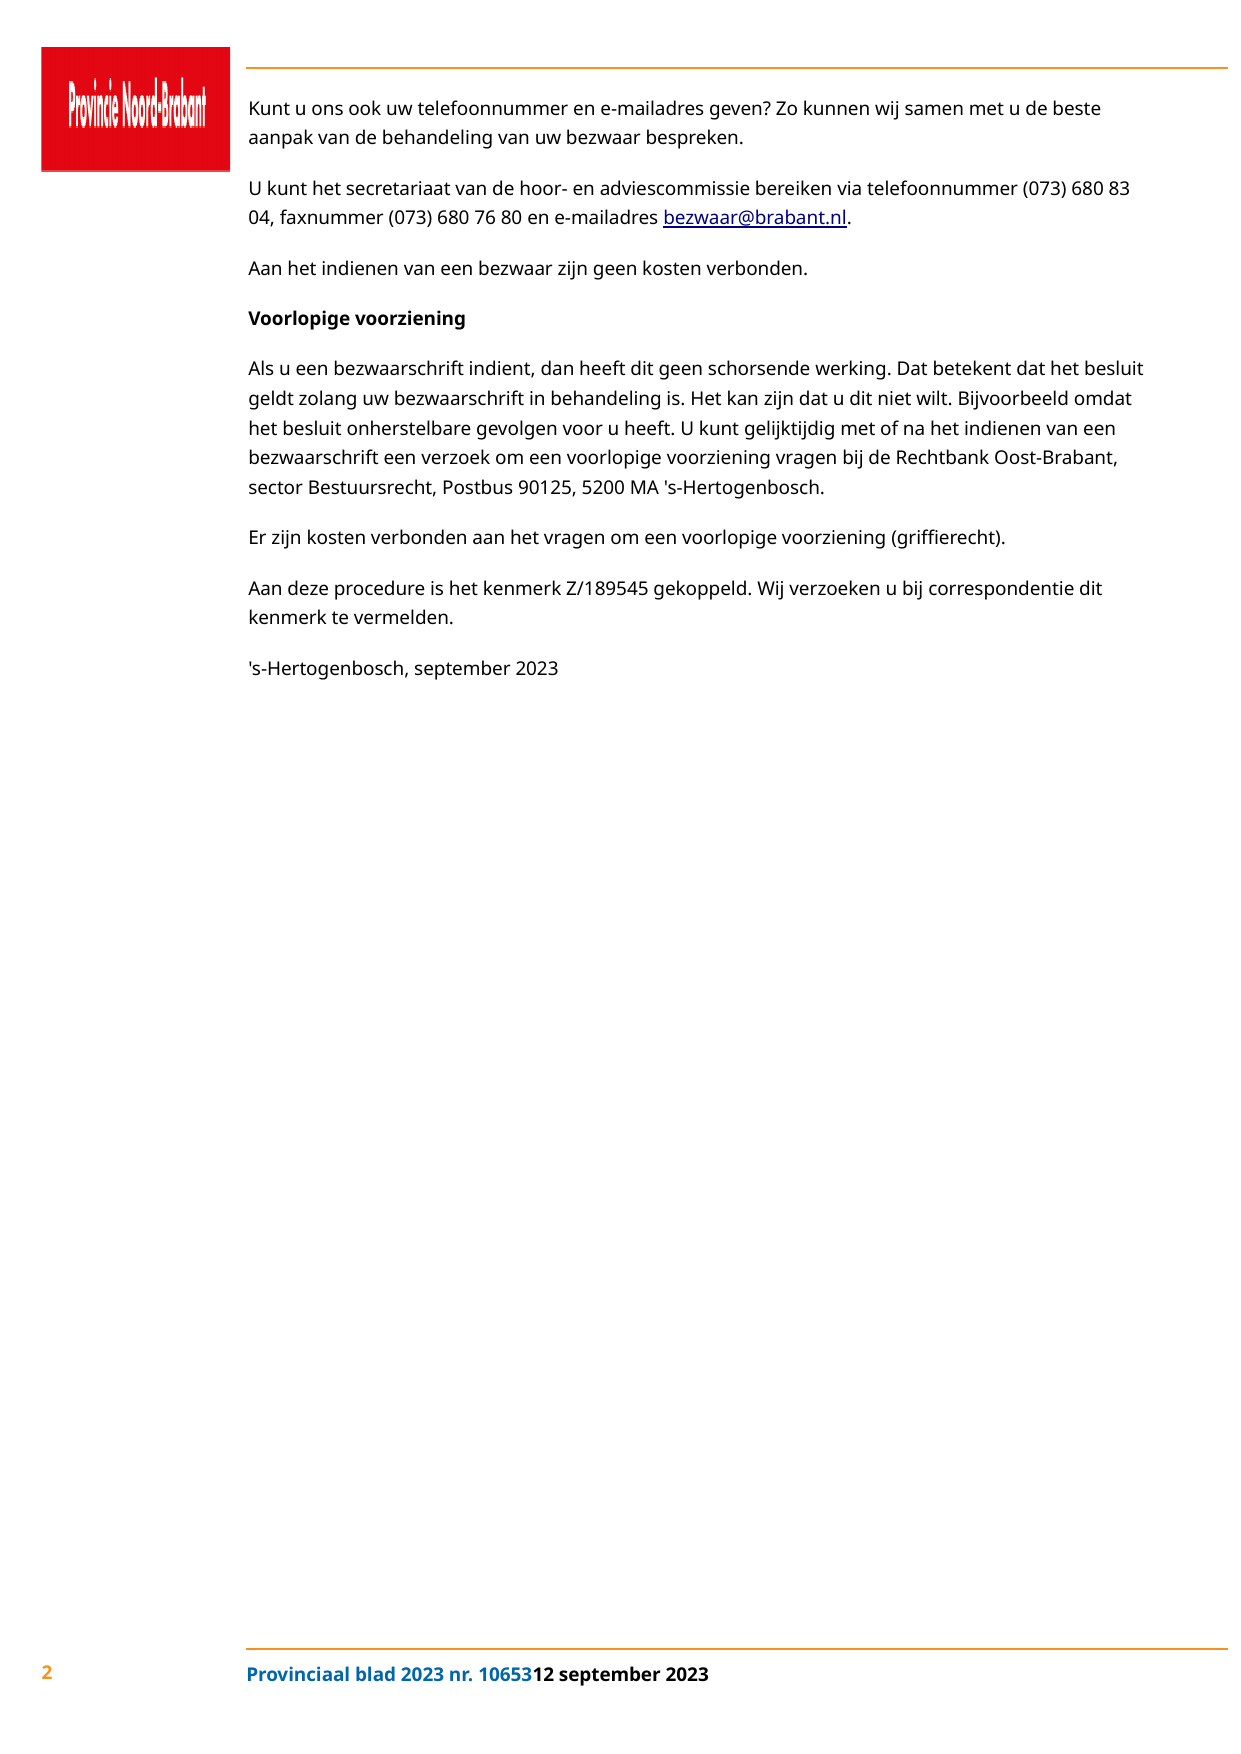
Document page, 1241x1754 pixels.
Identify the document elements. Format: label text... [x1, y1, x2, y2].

text Voorlopige voorziening [248, 305, 1152, 331]
text Als u een bezwaarschrift indient, dan heeft dit geen schorsende werking. Dat betekent dat het besluit geldt zolang uw bezwaarschrift in behandeling is. Het kan zijn dat u dit niet wilt. Bijvoorbeeld omdat het besluit onherstelbare gevolgen voor u heeft. U kunt gelijktijdig met of na het indienen van een bezwaarschrift een verzoek om een voorlopige voorziening vragen bij de Rechtbank Oost-Brabant, sector Bestuursrecht, Postbus 90125, 5200 MA 's‑Hertogenbosch. [248, 356, 1152, 500]
text Aan deze procedure is het kenmerk Z/189545 gekoppeld. Wij verzoeken u bij correspondentie dit kenmerk te vermelden. [248, 575, 1152, 630]
text U kunt het secretariaat van de hoor- en adviescommissie bereiken via telefoonnummer (073) 680 83 04, faxnummer (073) 680 76 80 en e-mailadres bezwaar@brabant.nl. [248, 175, 1152, 230]
text Aan het indienen van een bezwaar zijn geen kosten verbonden. [248, 255, 1152, 281]
text 's-Hertogenbosch, september 2023 [248, 655, 1152, 681]
text Er zijn kosten verbonden aan het vragen om een voorlopige voorziening (griffierecht). [248, 524, 1152, 550]
picture [41, 47, 231, 172]
text Kunt u ons ook uw telefoonnummer en e-mailadres geven? Zo kunnen wij samen met u de beste aanpak van de behandeling van uw bezwaar bespreken. [248, 95, 1152, 150]
